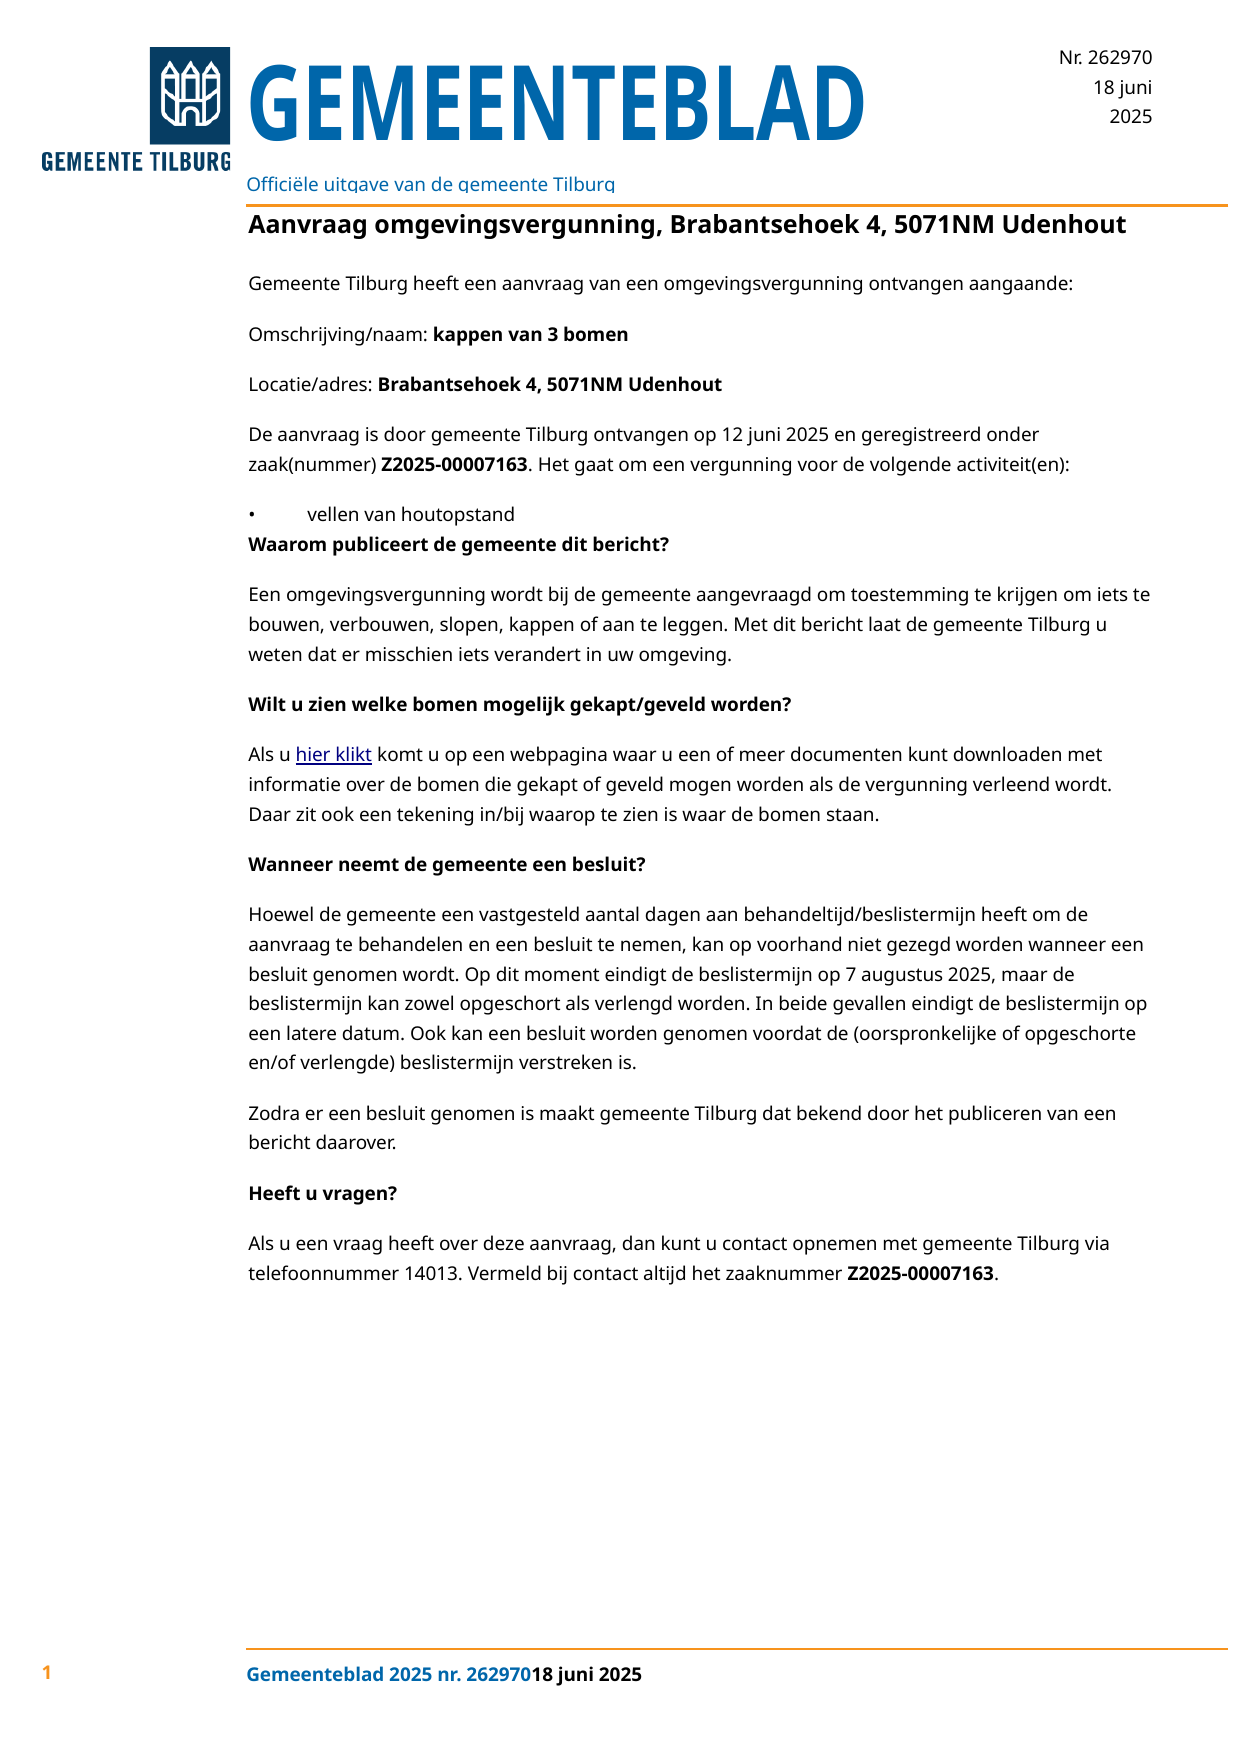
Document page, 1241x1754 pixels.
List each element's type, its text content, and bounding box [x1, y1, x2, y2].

text Omschrijving/naam: kappen van 3 bomen [248, 321, 1152, 346]
text Zodra er een besluit genomen is maakt gemeente Tilburg dat bekend door het publiceren van een bericht daarover. [248, 1100, 1152, 1155]
text Waarom publiceert de gemeente dit bericht? [248, 531, 1152, 557]
text De aanvraag is door gemeente Tilburg ontvangen op 12 juni 2025 en geregistreerd onder zaak(nummer) Z2025-00007163. Het gaat om een vergunning voor de volgende activiteit(en): [248, 422, 1152, 477]
text Een omgevingsvergunning wordt bij de gemeente aangevraagd om toestemming te krijgen om iets te bouwen, verbouwen, slopen, kappen of aan te leggen. Met dit bericht laat de gemeente Tilburg u weten dat er misschien iets verandert in uw omgeving. [248, 582, 1152, 666]
text Wanneer neemt de gemeente een besluit? [248, 851, 1152, 877]
text Gemeente Tilburg heeft een aanvraag van een omgevingsvergunning ontvangen aangaande: [248, 270, 1152, 296]
text Als u een vraag heeft over deze aanvraag, dan kunt u contact opnemen met gemeente Tilburg via telefoonnummer 14013. Vermeld bij contact altijd het zaaknummer Z2025-00007163. [248, 1230, 1152, 1286]
text Aanvraag omgevingsvergunning, Brabantsehoek 4, 5071NM Udenhout [248, 207, 1152, 241]
text Locatie/adres: Brabantsehoek 4, 5071NM Udenhout [248, 371, 1152, 397]
text Wilt u zien welke bomen mogelijk gekapt/geveld worden? [248, 691, 1152, 717]
text Hoewel de gemeente een vastgesteld aantal dagen aan behandeltijd/beslistermijn heeft om de aanvraag te behandelen en een besluit te nemen, kan op voorhand niet gezegd worden wanneer een besluit genomen wordt. Op dit moment eindigt de beslistermijn op 7 augustus 2025, maar de beslistermijn kan zowel opgeschort als verlengd worden. In beide gevallen eindigt de beslistermijn op een latere datum. Ook kan een besluit worden genomen voordat de (oorspronkelijke of opgeschorte en/of verlengde) beslistermijn verstreken is. [248, 902, 1152, 1075]
text Heeft u vragen? [248, 1180, 1152, 1206]
picture [41, 47, 231, 172]
text Als u hier klikt komt u op een webpagina waar u een of meer documenten kunt downloaden met informatie over de bomen die gekapt of geveld mogen worden als de vergunning verleend wordt. Daar zit ook een tekening in/bij waarop te zien is waar de bomen staan. [248, 742, 1152, 826]
list vellen van houtopstand [248, 502, 1152, 527]
